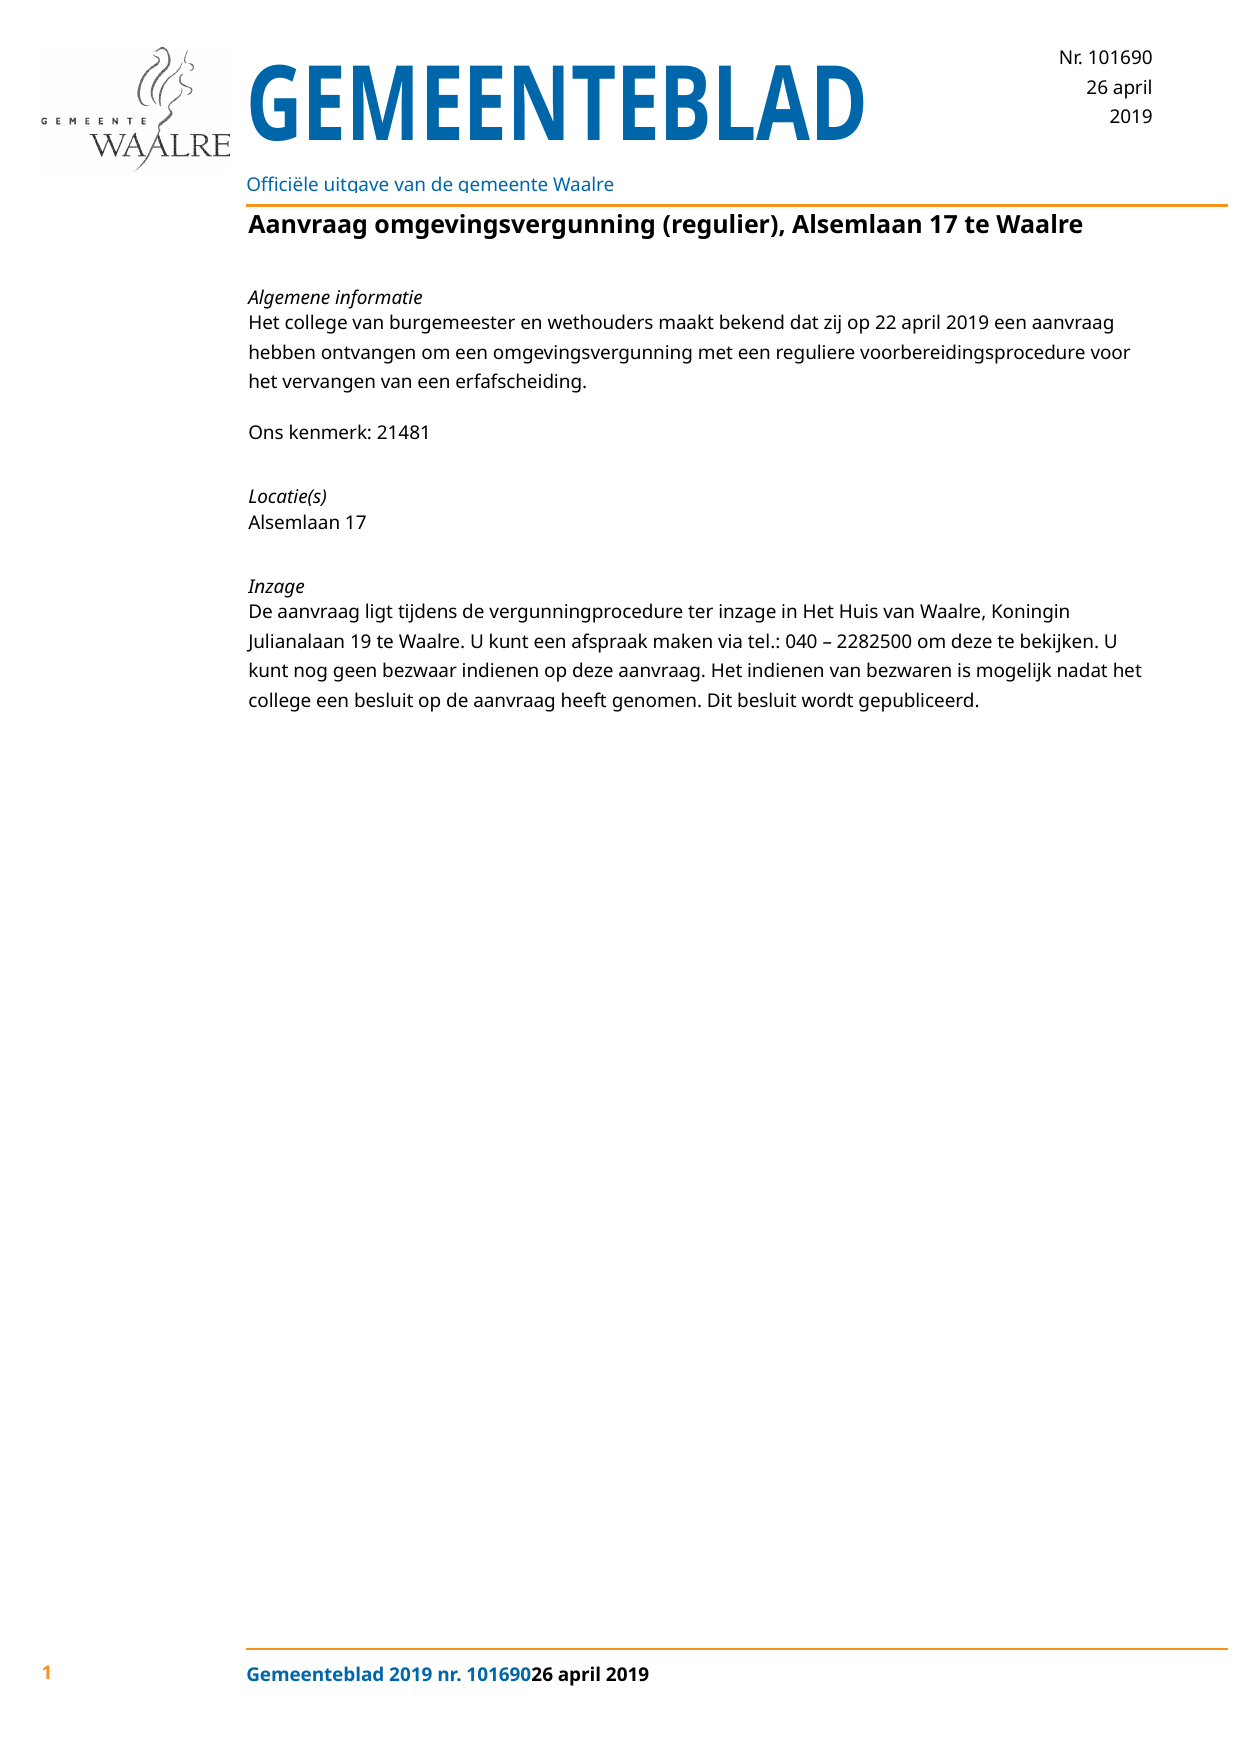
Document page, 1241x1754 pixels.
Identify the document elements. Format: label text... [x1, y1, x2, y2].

picture [41, 47, 231, 172]
text Algemene informatie [248, 284, 1152, 309]
text De aanvraag ligt tijdens de vergunningprocedure ter inzage in Het Huis van Waalre, Koningin Julianalaan 19 te Waalre. U kunt een afspraak maken via tel.: 040 – 2282500 om deze te bekijken. U kunt nog geen bezwaar indienen op deze aanvraag. Het indienen van bezwaren is mogelijk nadat het college een besluit op de aanvraag heeft genomen. Dit besluit wordt gepubliceerd. [248, 598, 1152, 713]
text Het college van burgemeester en wethouders maakt bekend dat zij op 22 april 2019 een aanvraag hebben ontvangen om een omgevingsvergunning met een reguliere voorbereidingsprocedure voor het vervangen van een erfafscheiding. [248, 309, 1152, 394]
text Locatie(s) [248, 483, 1152, 509]
text Alsemlaan 17 [248, 509, 1152, 534]
text Ons kenmerk: 21481 [248, 419, 1152, 445]
text Aanvraag omgevingsvergunning (regulier), Alsemlaan 17 te Waalre [248, 207, 1152, 241]
text Inzage [248, 573, 1152, 598]
